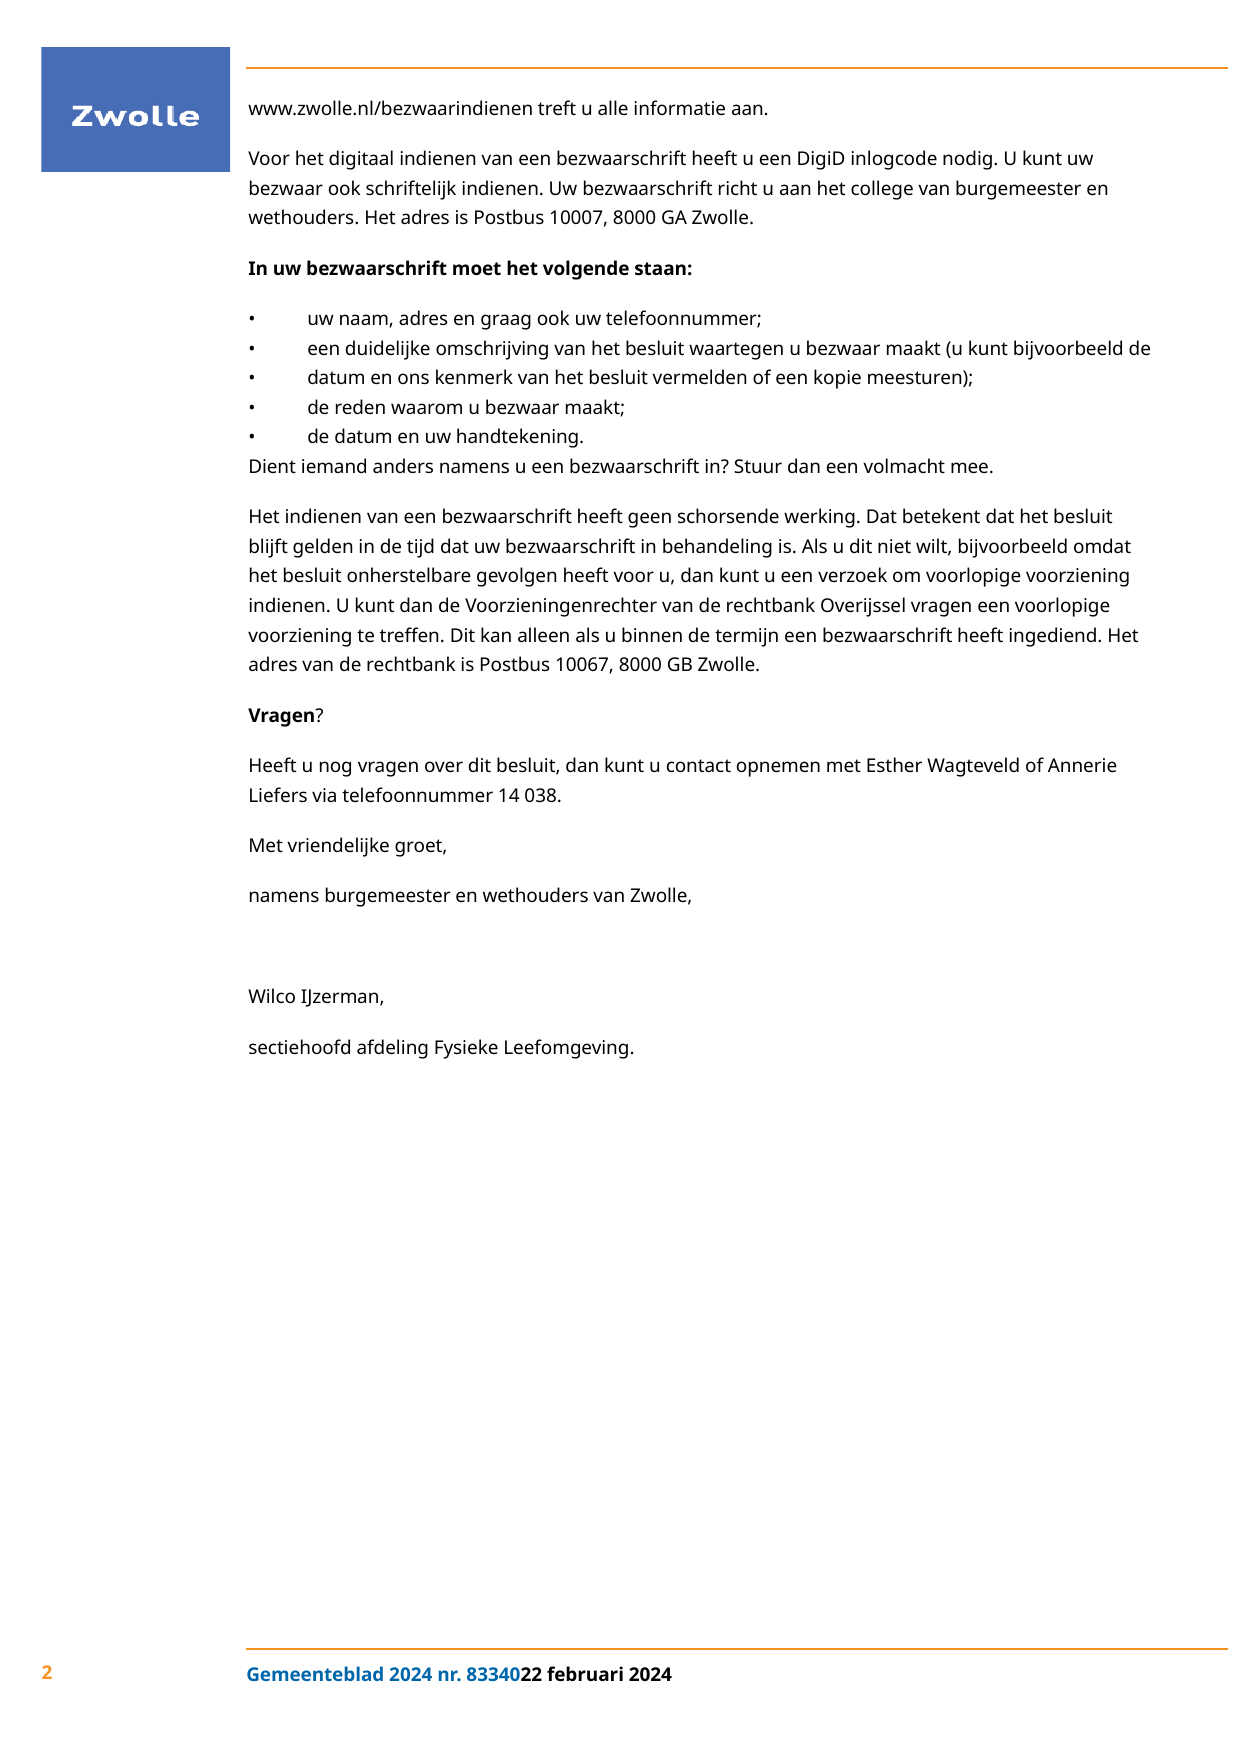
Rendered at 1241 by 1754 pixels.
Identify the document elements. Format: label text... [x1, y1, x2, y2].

picture [41, 47, 231, 172]
text Vragen? [248, 702, 1152, 728]
text Voor het digitaal indienen van een bezwaarschrift heeft u een DigiD inlogcode nodig. U kunt uw bezwaar ook schriftelijk indienen. Uw bezwaarschrift richt u aan het college van burgemeester en wethouders. Het adres is Postbus 10007, 8000 GA Zwolle. [248, 145, 1152, 230]
text Dient iemand anders namens u een bezwaarschrift in? Stuur dan een volmacht mee. [248, 453, 1152, 479]
text Het indienen van een bezwaarschrift heeft geen schorsende werking. Dat betekent dat het besluit blijft gelden in de tijd dat uw bezwaarschrift in behandeling is. Als u dit niet wilt, bijvoorbeeld omdat het besluit onherstelbare gevolgen heeft voor u, dan kunt u een verzoek om voorlopige voorziening indienen. U kunt dan de Voorzieningenrechter van de rechtbank Overijssel vragen een voorlopige voorziening te treffen. Dit kan alleen als u binnen de termijn een bezwaarschrift heeft ingediend. Het adres van de rechtbank is Postbus 10067, 8000 GB Zwolle. [248, 503, 1152, 677]
list een duidelijke omschrijving van het besluit waartegen u bezwaar maakt (u kunt bijvoorbeeld de [248, 335, 1152, 361]
list de reden waarom u bezwaar maakt; [248, 394, 1152, 420]
text www.zwolle.nl/bezwaarindienen treft u alle informatie aan. [248, 95, 1152, 121]
text Wilco IJzerman, [248, 983, 1152, 1009]
text Met vriendelijke groet, [248, 832, 1152, 858]
text Heeft u nog vragen over dit besluit, dan kunt u contact opnemen met Esther Wagteveld of Annerie Liefers via telefoonnummer 14 038. [248, 752, 1152, 808]
list de datum en uw handtekening. [248, 423, 1152, 449]
list uw naam, adres en graag ook uw telefoonnummer; [248, 305, 1152, 331]
list datum en ons kenmerk van het besluit vermelden of een kopie meesturen); [248, 364, 1152, 390]
text sectiehoofd afdeling Fysieke Leefomgeving. [248, 1034, 1152, 1060]
text namens burgemeester en wethouders van Zwolle, [248, 883, 1152, 908]
text In uw bezwaarschrift moet het volgende staan: [248, 255, 1152, 281]
